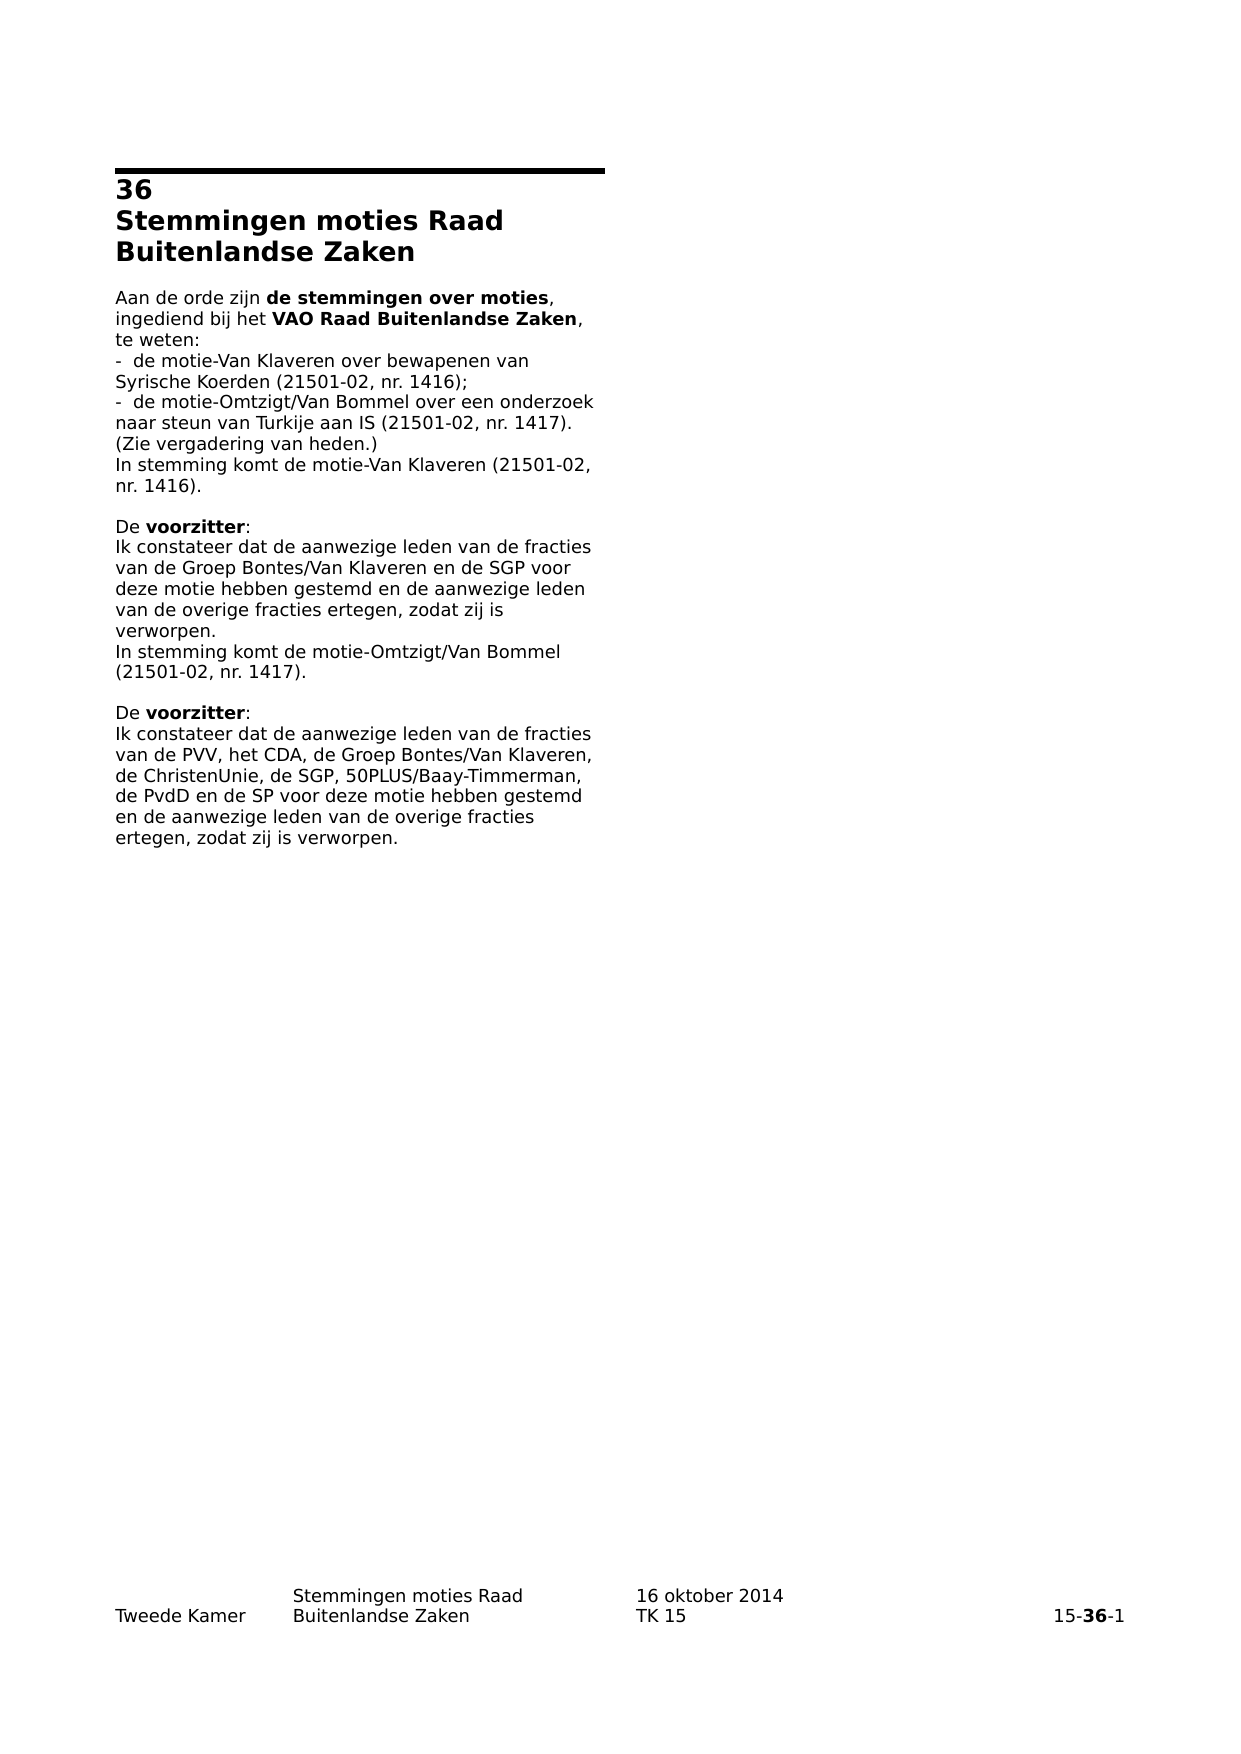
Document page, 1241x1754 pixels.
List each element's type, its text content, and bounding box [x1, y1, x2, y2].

text In stemming komt de motie-Van Klaveren (21501-02, nr. 1416). [115, 455, 605, 496]
text De voorzitter: [115, 703, 605, 724]
text te weten: [115, 330, 605, 351]
text (Zie vergadering van heden.) [115, 434, 605, 455]
text De voorzitter: [115, 516, 605, 537]
text Aan de orde zijn de stemmingen over moties, ingediend bij het VAO Raad Buitenlandse Zaken, [115, 288, 605, 330]
text Ik constateer dat de aanwezige leden van de fracties van de Groep Bontes/Van Klaveren en de SGP voor deze motie hebben gestemd en de aanwezige leden van de overige fracties ertegen, zodat zij is verworpen. [115, 537, 605, 641]
text In stemming komt de motie-Omtzigt/Van Bommel (21501-02, nr. 1417). [115, 641, 605, 683]
list de motie-Omtzigt/Van Bommel over een onderzoek naar steun van Turkije aan IS (21501-02, nr. 1417). [115, 392, 605, 434]
list de motie-Van Klaveren over bewapenen van Syrische Koerden (21501-02, nr. 1416); [115, 351, 605, 392]
title 36 Stemmingen moties Raad Buitenlandse Zaken [115, 174, 605, 268]
text Ik constateer dat de aanwezige leden van de fracties van de PVV, het CDA, de Groep Bontes/Van Klaveren, de ChristenUnie, de SGP, 50PLUS/Baay-Timmerman, de PvdD en de SP voor deze motie hebben gestemd en de aanwezige leden van de overige fracties ertegen, zodat zij is verworpen. [115, 724, 605, 849]
